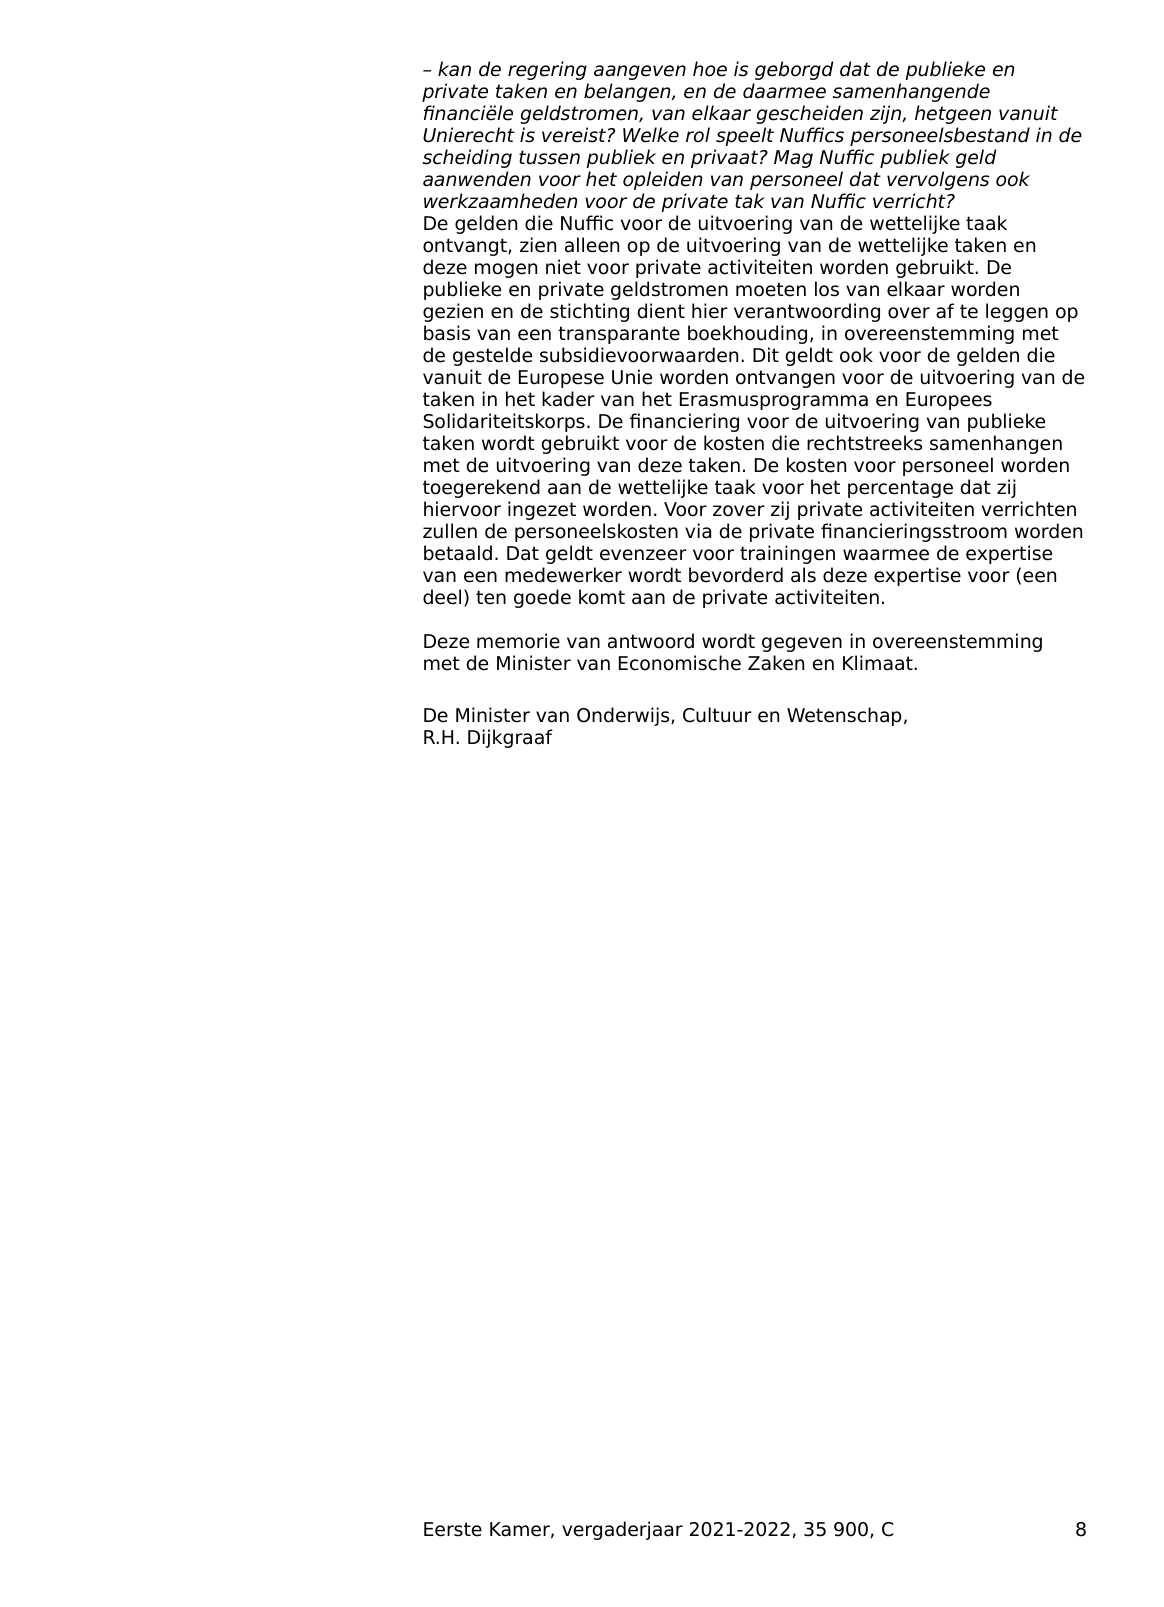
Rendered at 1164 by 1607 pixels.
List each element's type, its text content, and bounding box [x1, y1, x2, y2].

text Deze memorie van antwoord wordt gegeven in overeenstemming met de Minister van Economische Zaken en Klimaat. [422, 631, 1087, 675]
text – kan de regering aangeven hoe is geborgd dat de publieke en private taken en belangen, en de daarmee samenhangende financiële geldstromen, van elkaar gescheiden zijn, hetgeen vanuit Unierecht is vereist? Welke rol speelt Nuffics personeelsbestand in de scheiding tussen publiek en privaat? Mag Nuffic publiek geld aanwenden voor het opleiden van personeel dat vervolgens ook werkzaamheden voor de private tak van Nuffic verricht? [422, 59, 1087, 213]
text De Minister van Onderwijs, Cultuur en Wetenschap, R.H. Dijkgraaf [422, 705, 1087, 749]
text De gelden die Nuffic voor de uitvoering van de wettelijke taak ontvangt, zien alleen op de uitvoering van de wettelijke taken en deze mogen niet voor private activiteiten worden gebruikt. De publieke en private geldstromen moeten los van elkaar worden gezien en de stichting dient hier verantwoording over af te leggen op basis van een transparante boekhouding, in overeenstemming met de gestelde subsidievoorwaarden. Dit geldt ook voor de gelden die vanuit de Europese Unie worden ontvangen voor de uitvoering van de taken in het kader van het Erasmusprogramma en Europees Solidariteitskorps. De financiering voor de uitvoering van publieke taken wordt gebruikt voor de kosten die rechtstreeks samenhangen met de uitvoering van deze taken. De kosten voor personeel worden toegerekend aan de wettelijke taak voor het percentage dat zij hiervoor ingezet worden. Voor zover zij private activiteiten verrichten zullen de personeelskosten via de private financieringsstroom worden betaald. Dat geldt evenzeer voor trainingen waarmee de expertise van een medewerker wordt bevorderd als deze expertise voor (een deel) ten goede komt aan de private activiteiten. [422, 213, 1087, 608]
